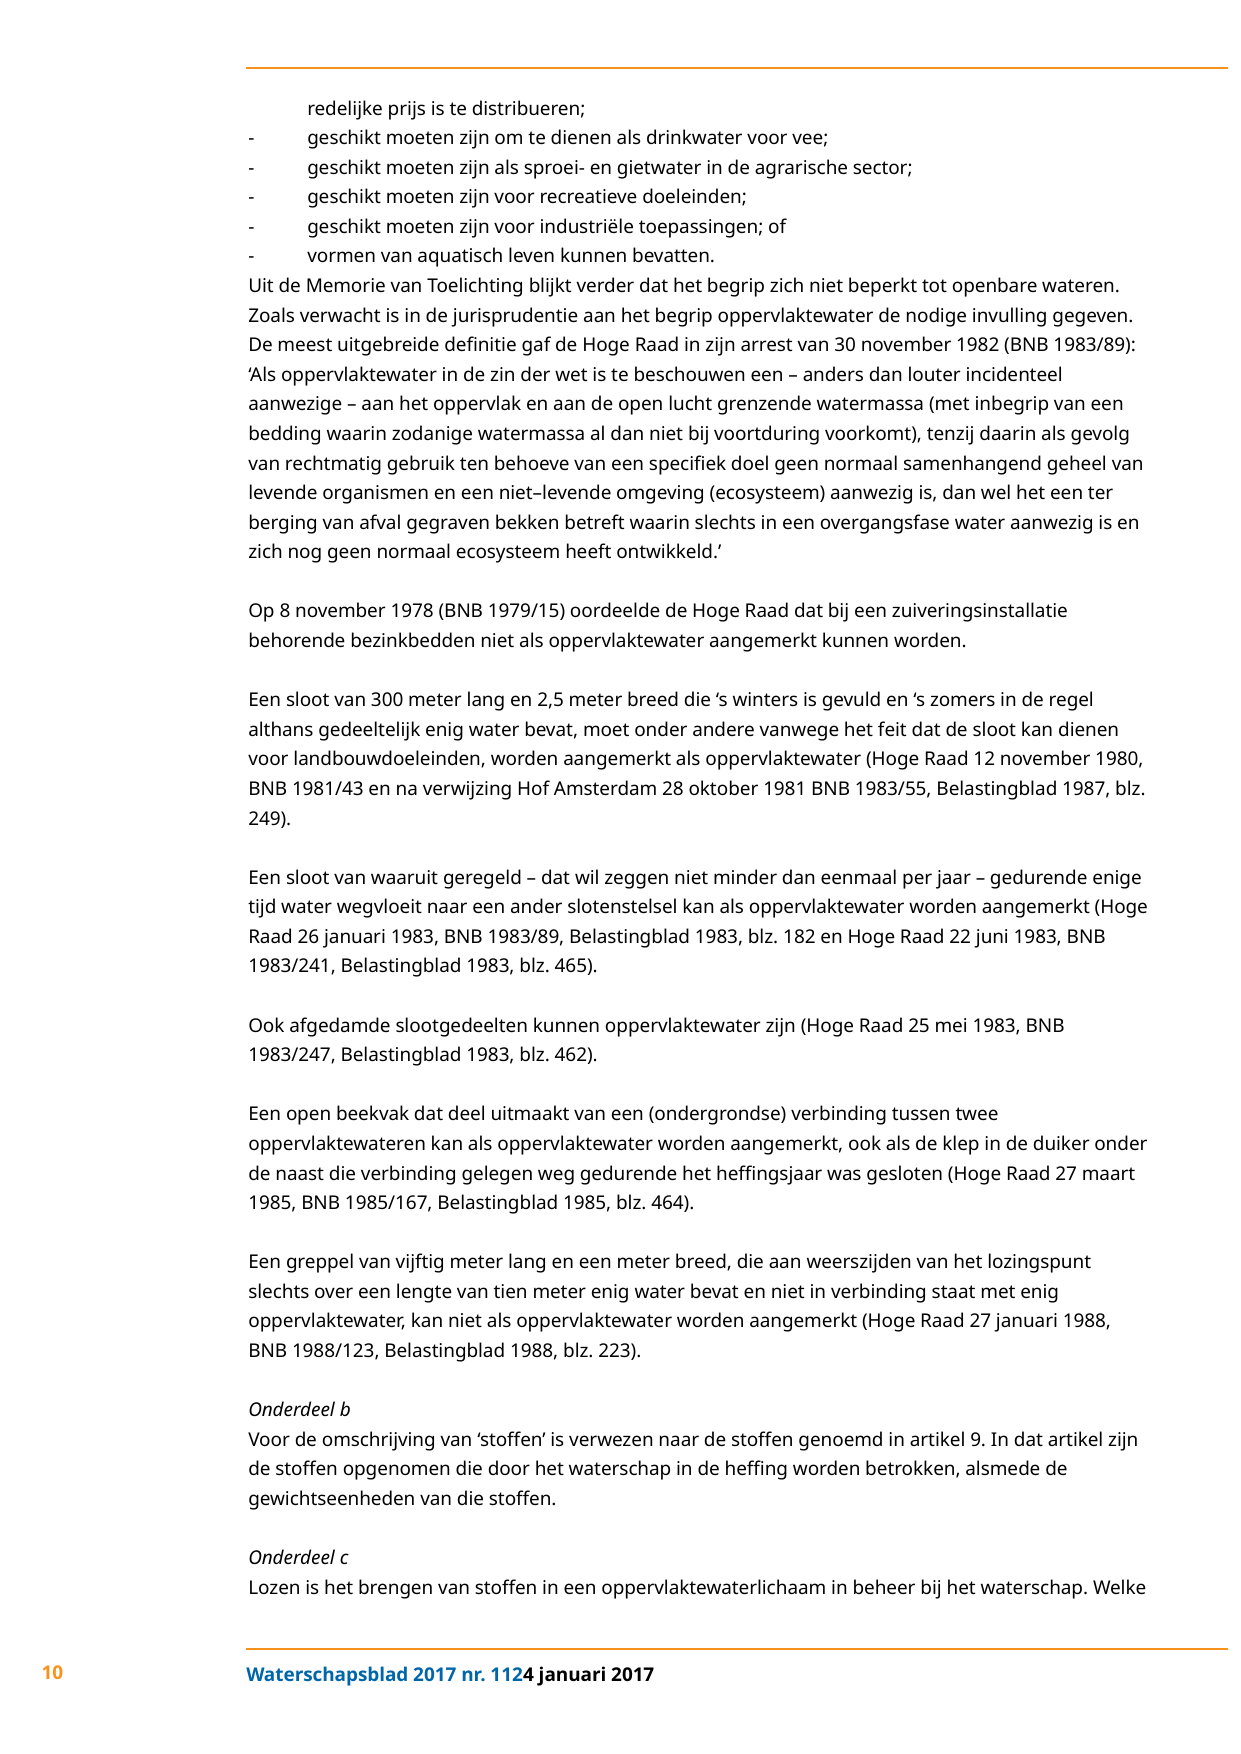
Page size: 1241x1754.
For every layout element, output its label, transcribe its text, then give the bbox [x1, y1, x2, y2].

text Ook afgedamde slootgedeelten kunnen oppervlaktewater zijn (Hoge Raad 25 mei 1983, BNB 1983/247, Belastingblad 1983, blz. 462). [248, 1012, 1152, 1067]
text Zoals verwacht is in de jurisprudentie aan het begrip oppervlaktewater de nodige invulling gegeven. De meest uitgebreide definitie gaf de Hoge Raad in zijn arrest van 30 november 1982 (BNB 1983/89): [248, 302, 1152, 357]
list geschikt moeten zijn voor recreatieve doeleinden; [248, 183, 1152, 209]
list geschikt moeten zijn als sproei- en gietwater in de agrarische sector; [248, 154, 1152, 180]
text Een sloot van 300 meter lang en 2,5 meter breed die ‘s winters is gevuld en ‘s zomers in de regel althans gedeeltelijk enig water bevat, moet onder andere vanwege het feit dat de sloot kan dienen voor landbouwdoeleinden, worden aangemerkt als oppervlaktewater (Hoge Raad 12 november 1980, BNB 1981/43 en na verwijzing Hof Amsterdam 28 oktober 1981 BNB 1983/55, Belastingblad 1987, blz. 249). [248, 686, 1152, 831]
text Voor de omschrijving van ‘stoffen’ is verwezen naar de stoffen genoemd in artikel 9. In dat artikel zijn de stoffen opgenomen die door het waterschap in de heffing worden betrokken, alsmede de gewichtseenheden van die stoffen. [248, 1426, 1152, 1511]
picture [41, 47, 231, 172]
list redelijke prijs is te distribueren; [248, 95, 1152, 121]
text Uit de Memorie van Toelichting blijkt verder dat het begrip zich niet beperkt tot openbare wateren. [248, 272, 1152, 298]
text Een sloot van waaruit geregeld – dat wil zeggen niet minder dan eenmaal per jaar – gedurende enige tijd water wegvloeit naar een ander slotenstelsel kan als oppervlaktewater worden aangemerkt (Hoge Raad 26 januari 1983, BNB 1983/89, Belastingblad 1983, blz. 182 en Hoge Raad 22 juni 1983, BNB 1983/241, Belastingblad 1983, blz. 465). [248, 864, 1152, 978]
text Lozen is het brengen van stoffen in een oppervlaktewaterlichaam in beheer bij het waterschap. Welke [248, 1574, 1152, 1600]
list vormen van aquatisch leven kunnen bevatten. [248, 243, 1152, 268]
text Een open beekvak dat deel uitmaakt van een (ondergrondse) verbinding tussen twee oppervlaktewateren kan als oppervlaktewater worden aangemerkt, ook als de klep in de duiker onder de naast die verbinding gelegen weg gedurende het heffingsjaar was gesloten (Hoge Raad 27 maart 1985, BNB 1985/167, Belastingblad 1985, blz. 464). [248, 1101, 1152, 1215]
text ‘Als oppervlaktewater in de zin der wet is te beschouwen een – anders dan louter incidenteel aanwezige – aan het oppervlak en aan de open lucht grenzende watermassa (met inbegrip van een bedding waarin zodanige watermassa al dan niet bij voortduring voorkomt), tenzij daarin als gevolg van rechtmatig gebruik ten behoeve van een specifiek doel geen normaal samenhangend geheel van levende organismen en een niet–levende omgeving (ecosysteem) aanwezig is, dan wel het een ter berging van afval gegraven bekken betreft waarin slechts in een overgangsfase water aanwezig is en zich nog geen normaal ecosysteem heeft ontwikkeld.’ [248, 361, 1152, 564]
text Onderdeel b [248, 1396, 1152, 1422]
list geschikt moeten zijn voor industriële toepassingen; of [248, 213, 1152, 239]
text Een greppel van vijftig meter lang en een meter breed, die aan weerszijden van het lozingspunt slechts over een lengte van tien meter enig water bevat en niet in verbinding staat met enig oppervlaktewater, kan niet als oppervlaktewater worden aangemerkt (Hoge Raad 27 januari 1988, BNB 1988/123, Belastingblad 1988, blz. 223). [248, 1248, 1152, 1363]
list geschikt moeten zijn om te dienen als drinkwater voor vee; [248, 124, 1152, 150]
text Op 8 november 1978 (BNB 1979/15) oordeelde de Hoge Raad dat bij een zuiveringsinstallatie behorende bezinkbedden niet als oppervlaktewater aangemerkt kunnen worden. [248, 598, 1152, 653]
text Onderdeel c [248, 1544, 1152, 1570]
